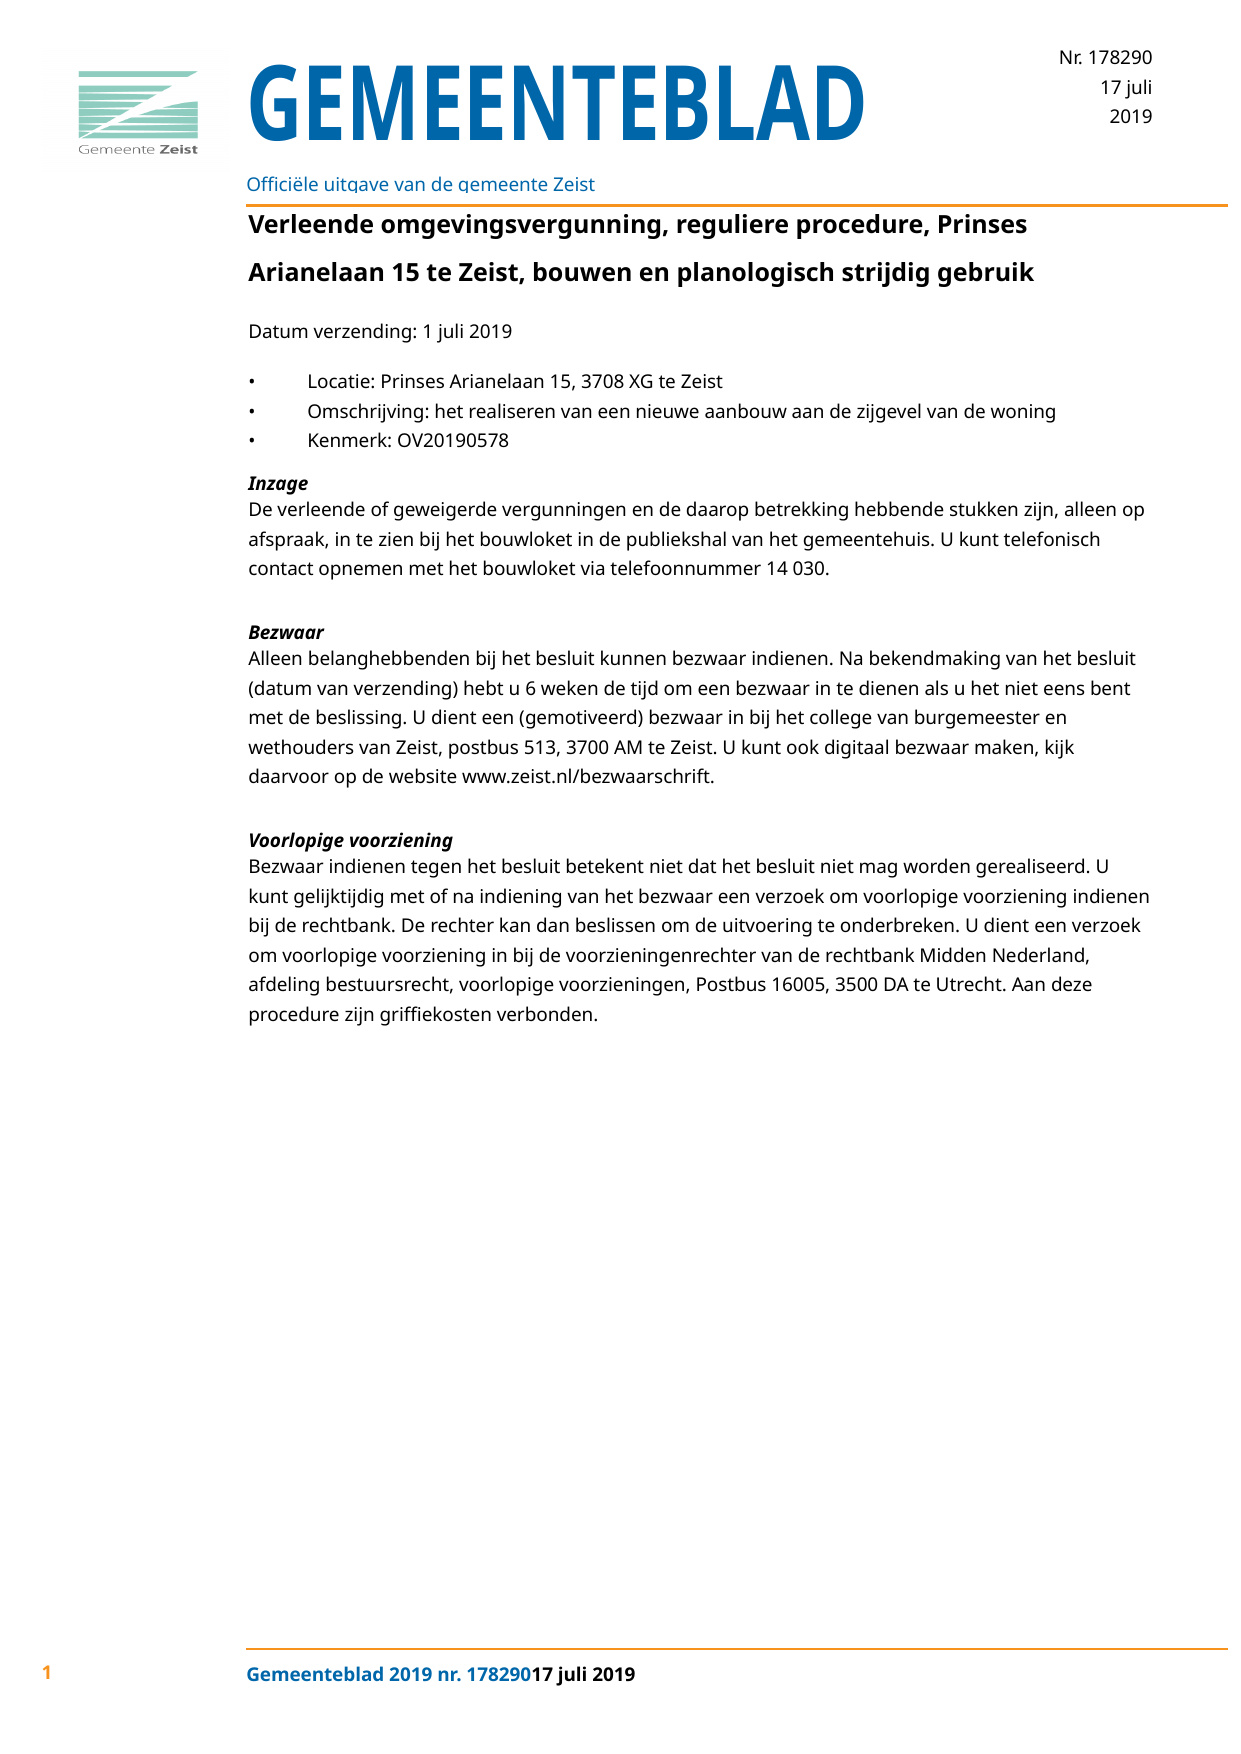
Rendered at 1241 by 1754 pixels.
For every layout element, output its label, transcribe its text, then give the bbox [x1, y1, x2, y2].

text Alleen belanghebbenden bij het besluit kunnen bezwaar indienen. Na bekendmaking van het besluit (datum van verzending) hebt u 6 weken de tijd om een bezwaar in te dienen als u het niet eens bent met de beslissing. U dient een (gemotiveerd) bezwaar in bij het college van burgemeester en wethouders van Zeist, postbus 513, 3700 AM te Zeist. U kunt ook digitaal bezwaar maken, kijk daarvoor op de website www.zeist.nl/bezwaarschrift. [248, 645, 1152, 789]
text Datum verzending: 1 juli 2019 [248, 318, 1152, 344]
text Bezwaar [248, 619, 1152, 645]
list Kenmerk: OV20190578 [248, 427, 1152, 453]
text Inzage [248, 471, 1152, 496]
picture [41, 47, 231, 172]
text Voorlopige voorziening [248, 827, 1152, 853]
list Locatie: Prinses Arianelaan 15, 3708 XG te Zeist [248, 368, 1152, 394]
list Omschrijving: het realiseren van een nieuwe aanbouw aan de zijgevel van de woning [248, 398, 1152, 424]
text Bezwaar indienen tegen het besluit betekent niet dat het besluit niet mag worden gerealiseerd. U kunt gelijktijdig met of na indiening van het bezwaar een verzoek om voorlopige voorziening indienen bij de rechtbank. De rechter kan dan beslissen om de uitvoering te onderbreken. U dient een verzoek om voorlopige voorziening in bij de voorzieningenrechter van de rechtbank Midden Nederland, afdeling bestuursrecht, voorlopige voorzieningen, Postbus 16005, 3500 DA te Utrecht. Aan deze procedure zijn griffiekosten verbonden. [248, 853, 1152, 1027]
text De verleende of geweigerde vergunningen en de daarop betrekking hebbende stukken zijn, alleen op afspraak, in te zien bij het bouwloket in de publiekshal van het gemeentehuis. U kunt telefonisch contact opnemen met het bouwloket via telefoonnummer 14 030. [248, 496, 1152, 581]
text Verleende omgevingsvergunning, reguliere procedure, Prinses Arianelaan 15 te Zeist, bouwen en planologisch strijdig gebruik [248, 207, 1152, 288]
